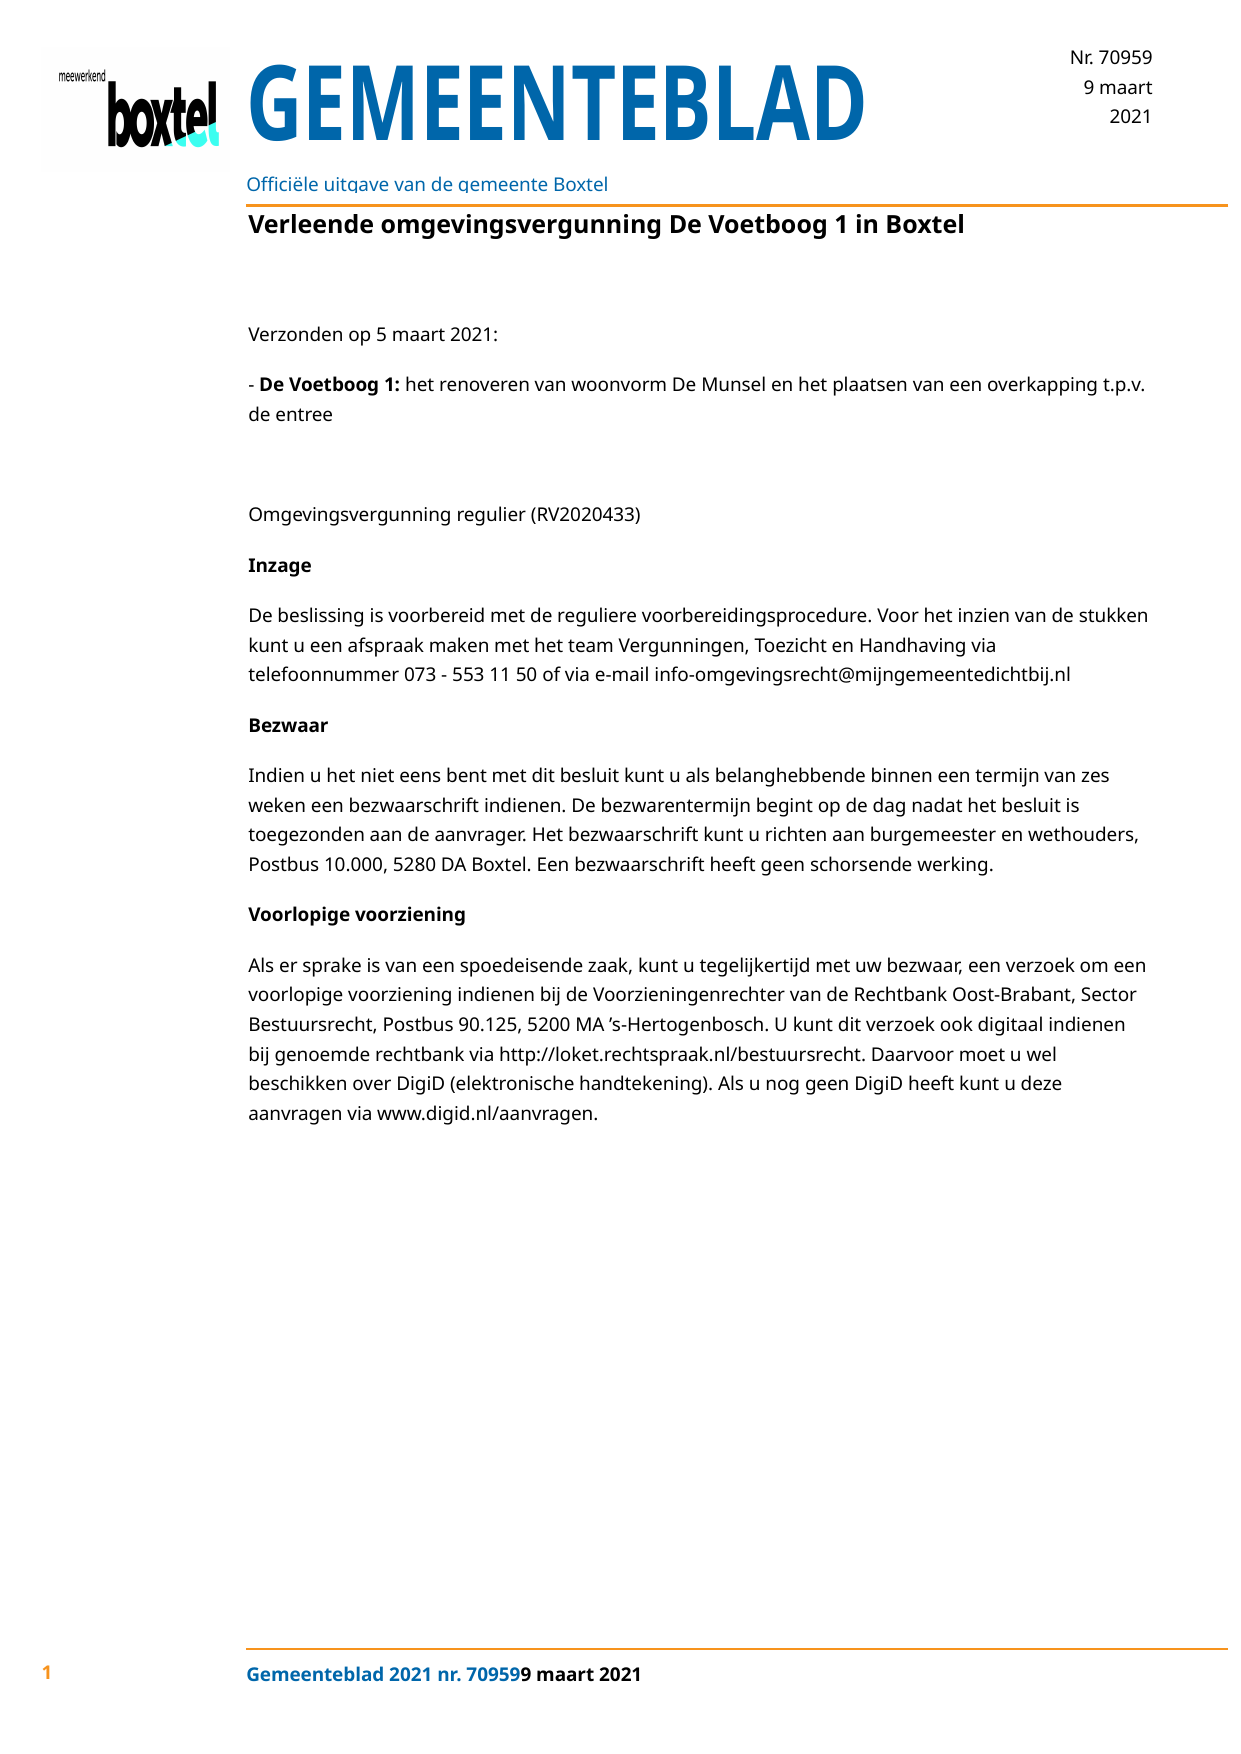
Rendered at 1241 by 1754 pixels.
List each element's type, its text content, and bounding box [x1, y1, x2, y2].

picture [41, 47, 231, 172]
text De beslissing is voorbereid met de reguliere voorbereidingsprocedure. Voor het inzien van de stukken kunt u een afspraak maken met het team Vergunningen, Toezicht en Handhaving via telefoonnummer 073 - 553 11 50 of via e-mail info-omgevingsrecht@mijngemeentedichtbij.nl [248, 602, 1152, 687]
text Indien u het niet eens bent met dit besluit kunt u als belanghebbende binnen een termijn van zes weken een bezwaarschrift indienen. De bezwarentermijn begint op de dag nadat het besluit is toegezonden aan de aanvrager. Het bezwaarschrift kunt u richten aan burgemeester en wethouders, Postbus 10.000, 5280 DA Boxtel. Een bezwaarschrift heeft geen schorsende werking. [248, 762, 1152, 877]
text Bezwaar [248, 712, 1152, 738]
text Verzonden op 5 maart 2021: [248, 321, 1152, 346]
text Inzage [248, 552, 1152, 578]
text Verleende omgevingsvergunning De Voetboog 1 in Boxtel [248, 207, 1152, 241]
text - De Voetboog 1: het renoveren van woonvorm De Munsel en het plaatsen van een overkapping t.p.v. de entree [248, 371, 1152, 426]
text Als er sprake is van een spoedeisende zaak, kunt u tegelijkertijd met uw bezwaar, een verzoek om een voorlopige voorziening indienen bij de Voorzieningenrechter van de Rechtbank Oost-Brabant, Sector Bestuursrecht, Postbus 90.125, 5200 MA ’s-Hertogenbosch. U kunt dit verzoek ook digitaal indienen bij genoemde rechtbank via http://loket.rechtspraak.nl/bestuursrecht. Daarvoor moet u wel beschikken over DigiD (elektronische handtekening). Als u nog geen DigiD heeft kunt u deze aanvragen via www.digid.nl/aanvragen. [248, 952, 1152, 1126]
text Voorlopige voorziening [248, 902, 1152, 927]
text Omgevingsvergunning regulier (RV2020433) [248, 502, 1152, 527]
